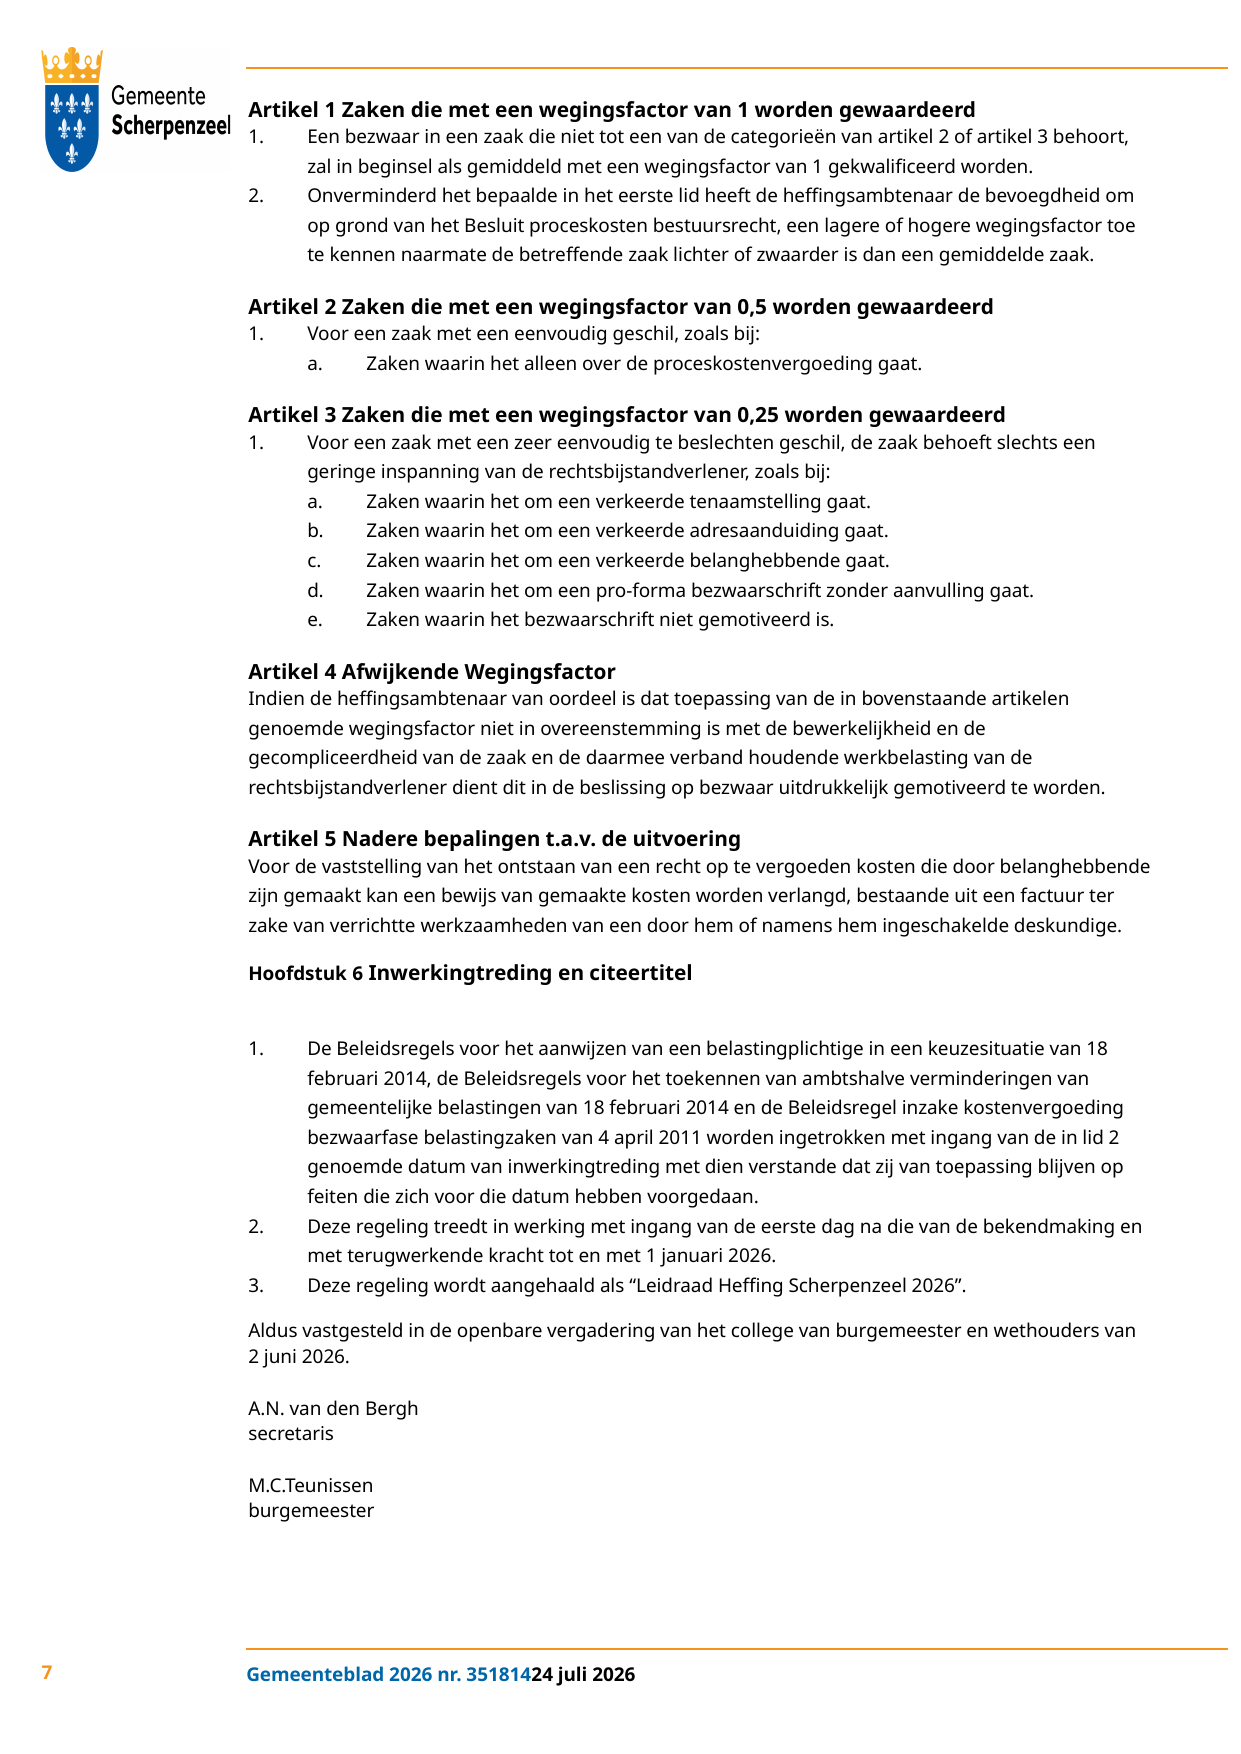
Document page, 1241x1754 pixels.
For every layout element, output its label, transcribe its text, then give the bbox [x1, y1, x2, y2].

text A.N. van den Bergh [248, 1395, 1152, 1421]
text Hoofdstuk 6 Inwerkingtreding en citeertitel [248, 958, 1152, 986]
text Artikel 5 Nadere bepalingen t.a.v. de uitvoering [248, 824, 1152, 853]
text Artikel 3 Zaken die met een wegingsfactor van 0,25 worden gewaardeerd [248, 400, 1152, 429]
list Zaken waarin het om een verkeerde belanghebbende gaat. [307, 547, 1152, 573]
list Voor een zaak met een zeer eenvoudig te beslechten geschil, de zaak behoeft slechts een geringe inspanning van de rechtsbijstandverlener, zoals bij: [248, 429, 1152, 484]
list Een bezwaar in een zaak die niet tot een van de categorieën van artikel 2 of artikel 3 behoort, zal in beginsel als gemiddeld met een wegingsfactor van 1 gekwalificeerd worden. [248, 123, 1152, 178]
text Artikel 2 Zaken die met een wegingsfactor van 0,5 worden gewaardeerd [248, 292, 1152, 320]
text Aldus vastgesteld in de openbare vergadering van het college van burgemeester en wethouders van 2 juni 2026. [248, 1318, 1152, 1369]
list Zaken waarin het alleen over de proceskostenvergoeding gaat. [307, 350, 1152, 376]
list Zaken waarin het om een verkeerde tenaamstelling gaat. [307, 488, 1152, 514]
list De Beleidsregels voor het aanwijzen van een belastingplichtige in een keuzesituatie van 18 februari 2014, de Beleidsregels voor het toekennen van ambtshalve verminderingen van gemeentelijke belastingen van 18 februari 2014 en de Beleidsregel inzake kostenvergoeding bezwaarfase belastingzaken van 4 april 2011 worden ingetrokken met ingang van de in lid 2 genoemde datum van inwerkingtreding met dien verstande dat zij van toepassing blijven op feiten die zich voor die datum hebben voorgedaan. [248, 1035, 1152, 1209]
text Artikel 4 Afwijkende Wegingsfactor [248, 657, 1152, 685]
list Zaken waarin het om een verkeerde adresaanduiding gaat. [307, 518, 1152, 543]
text Voor de vaststelling van het ontstaan van een recht op te vergoeden kosten die door belanghebbende zijn gemaakt kan een bewijs van gemaakte kosten worden verlangd, bestaande uit een factuur ter zake van verrichtte werkzaamheden van een door hem of namens hem ingeschakelde deskundige. [248, 853, 1152, 938]
text secretaris [248, 1421, 1152, 1446]
text Artikel 1 Zaken die met een wegingsfactor van 1 worden gewaardeerd [248, 95, 1152, 123]
text burgemeester [248, 1498, 1152, 1523]
list Zaken waarin het bezwaarschrift niet gemotiveerd is. [307, 606, 1152, 632]
list Deze regeling wordt aangehaald als “Leidraad Heffing Scherpenzeel 2026”. [248, 1272, 1152, 1298]
list Deze regeling treedt in werking met ingang van de eerste dag na die van de bekendmaking en met terugwerkende kracht tot en met 1 januari 2026. [248, 1213, 1152, 1268]
list Onverminderd het bepaalde in het eerste lid heeft de heffingsambtenaar de bevoegdheid om op grond van het Besluit proceskosten bestuursrecht, een lagere of hogere wegingsfactor toe te kennen naarmate de betreffende zaak lichter of zwaarder is dan een gemiddelde zaak. [248, 182, 1152, 267]
list Zaken waarin het om een pro-forma bezwaarschrift zonder aanvulling gaat. [307, 577, 1152, 602]
picture [41, 47, 231, 172]
text Indien de heffingsambtenaar van oordeel is dat toepassing van de in bovenstaande artikelen genoemde wegingsfactor niet in overeenstemming is met de bewerkelijkheid en de gecompliceerdheid van de zaak en de daarmee verband houdende werkbelasting van de rechtsbijstandverlener dient dit in de beslissing op bezwaar uitdrukkelijk gemotiveerd te worden. [248, 685, 1152, 800]
text M.C.Teunissen [248, 1472, 1152, 1498]
list Voor een zaak met een eenvoudig geschil, zoals bij: [248, 320, 1152, 346]
